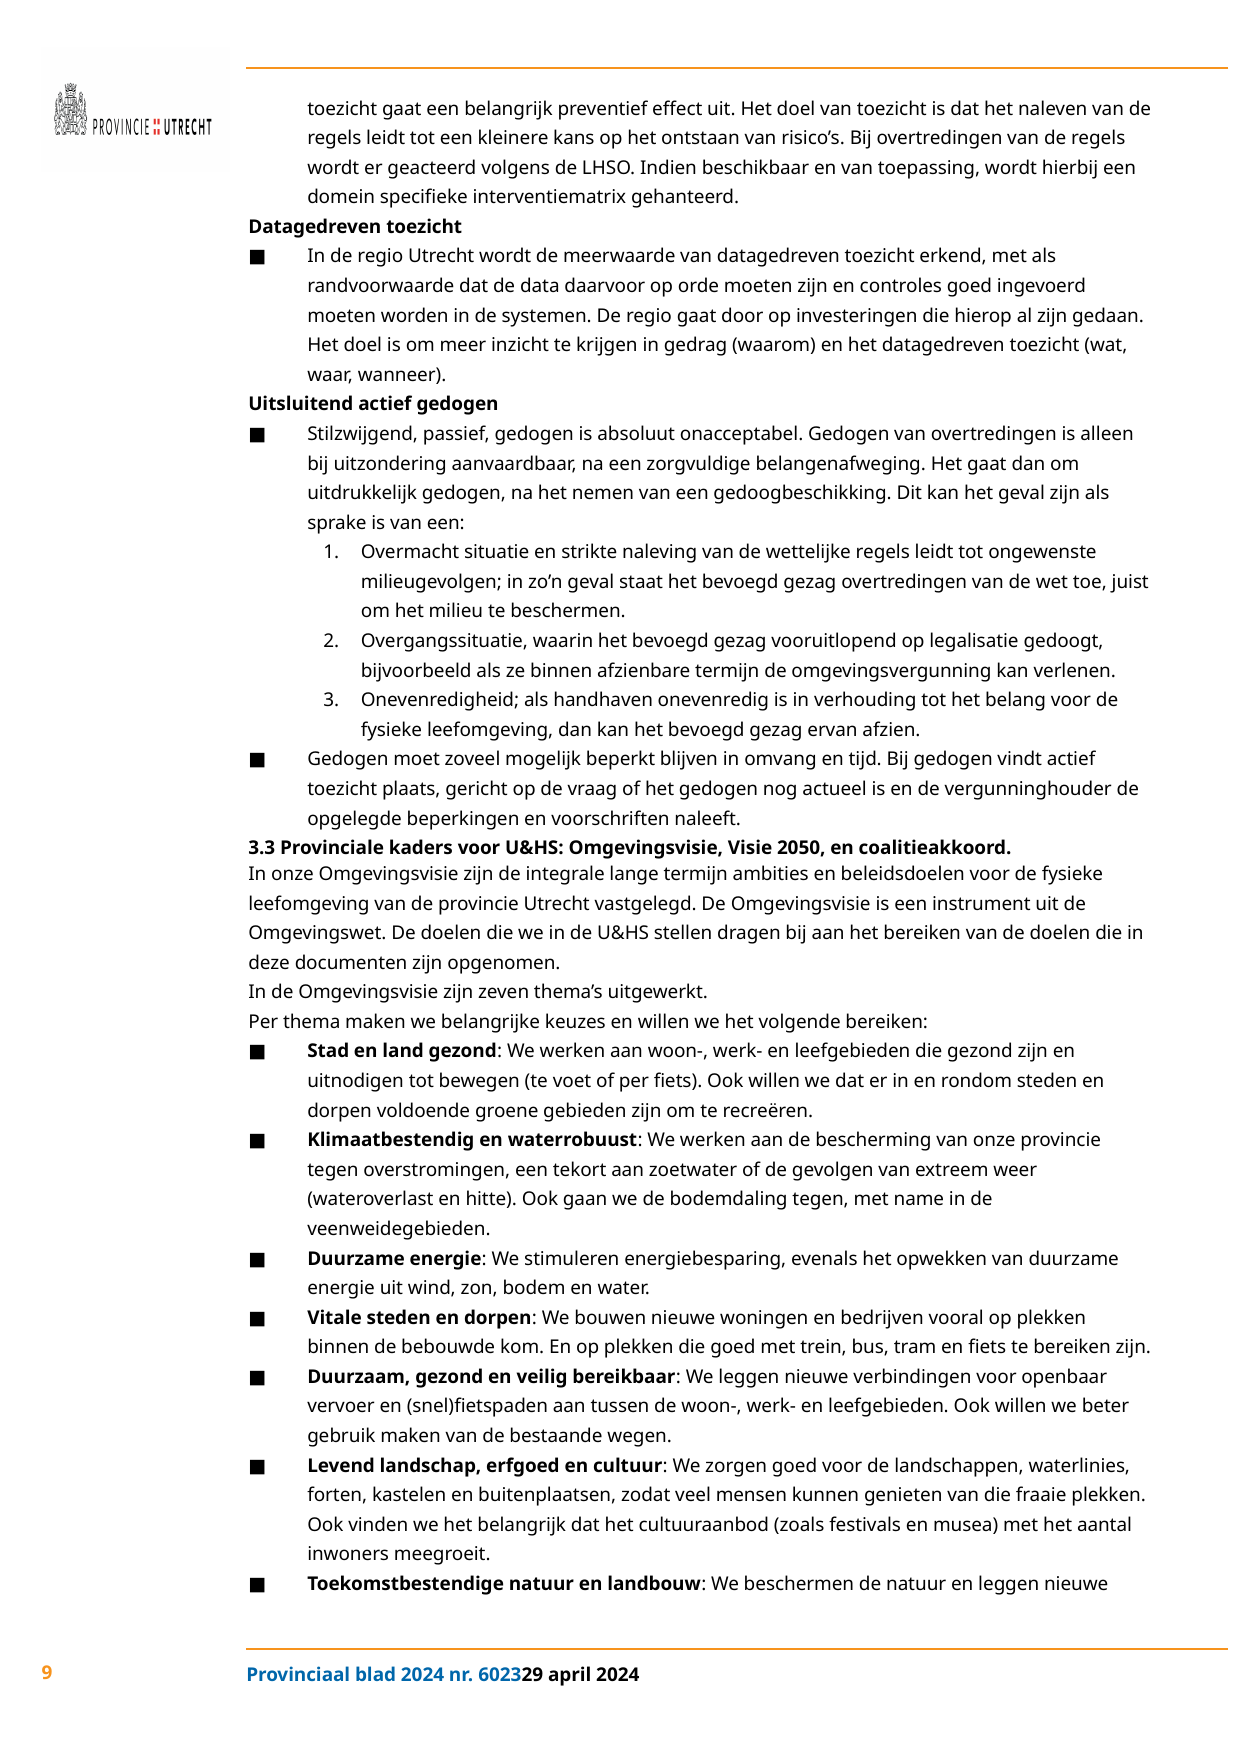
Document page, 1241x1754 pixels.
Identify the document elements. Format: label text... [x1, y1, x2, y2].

text 3.3 Provinciale kaders voor U&HS: Omgevingsvisie, Visie 2050, en coalitieakkoord. [248, 834, 1152, 860]
list Onevenredigheid; als handhaven onevenredig is in verhouding tot het belang voor de fysieke leefomgeving, dan kan het bevoegd gezag ervan afzien. [323, 686, 1152, 742]
list Duurzaam, gezond en veilig bereikbaar: We leggen nieuwe verbindingen voor openbaar vervoer en (snel)fietspaden aan tussen de woon-, werk- en leefgebieden. Ook willen we beter gebruik maken van de bestaande wegen. [248, 1363, 1152, 1448]
list Klimaatbestendig en waterrobuust: We werken aan de bescherming van onze provincie tegen overstromingen, een tekort aan zoetwater of de gevolgen van extreem weer (wateroverlast en hitte). Ook gaan we de bodemdaling tegen, met name in de veenweidegebieden. [248, 1126, 1152, 1241]
list Overgangssituatie, waarin het bevoegd gezag vooruitlopend op legalisatie gedoogt, bijvoorbeeld als ze binnen afzienbare termijn de omgevingsvergunning kan verlenen. [323, 627, 1152, 683]
text In onze Omgevingsvisie zijn de integrale lange termijn ambities en beleidsdoelen voor de fysieke leefomgeving van de provincie Utrecht vastgelegd. De Omgevingsvisie is een instrument uit de Omgevingswet. De doelen die we in de U&HS stellen dragen bij aan het bereiken van de doelen die in deze documenten zijn opgenomen. [248, 860, 1152, 974]
picture [41, 47, 231, 172]
list Gedogen moet zoveel mogelijk beperkt blijven in omvang en tijd. Bij gedogen vindt actief toezicht plaats, gericht op de vraag of het gedogen nog actueel is en de vergunninghouder de opgelegde beperkingen en voorschriften naleeft. [248, 746, 1152, 831]
list Levend landschap, erfgoed en cultuur: We zorgen goed voor de landschappen, waterlinies, forten, kastelen en buitenplaatsen, zodat veel mensen kunnen genieten van die fraaie plekken. Ook vinden we het belangrijk dat het cultuuraanbod (zoals festivals en musea) met het aantal inwoners meegroeit. [248, 1452, 1152, 1566]
list Duurzame energie: We stimuleren energiebesparing, evenals het opwekken van duurzame energie uit wind, zon, bodem en water. [248, 1245, 1152, 1300]
text Datagedreven toezicht [248, 213, 1152, 239]
list Vitale steden en dorpen: We bouwen nieuwe woningen en bedrijven vooral op plekken binnen de bebouwde kom. En op plekken die goed met trein, bus, tram en fiets te bereiken zijn. [248, 1304, 1152, 1359]
text In de Omgevingsvisie zijn zeven thema’s uitgewerkt. [248, 978, 1152, 1004]
list Stad en land gezond: We werken aan woon-, werk- en leefgebieden die gezond zijn en uitnodigen tot bewegen (te voet of per fiets). Ook willen we dat er in en rondom steden en dorpen voldoende groene gebieden zijn om te recreëren. [248, 1038, 1152, 1122]
list Stilzwijgend, passief, gedogen is absoluut onacceptabel. Gedogen van overtredingen is alleen bij uitzondering aanvaardbaar, na een zorgvuldige belangenafweging. Het gaat dan om uitdrukkelijk gedogen, na het nemen van een gedoogbeschikking. Dit kan het geval zijn als sprake is van een: [248, 420, 1152, 535]
list In de regio Utrecht wordt de meerwaarde van datagedreven toezicht erkend, met als randvoorwaarde dat de data daarvoor op orde moeten zijn en controles goed ingevoerd moeten worden in de systemen. De regio gaat door op investeringen die hierop al zijn gedaan. Het doel is om meer inzicht te krijgen in gedrag (waarom) en het datagedreven toezicht (wat, waar, wanneer). [248, 243, 1152, 387]
text Uitsluitend actief gedogen [248, 391, 1152, 416]
list Toekomstbestendige natuur en landbouw: We beschermen de natuur en leggen nieuwe [248, 1570, 1152, 1596]
list toezicht gaat een belangrijk preventief effect uit. Het doel van toezicht is dat het naleven van de regels leidt tot een kleinere kans op het ontstaan van risico’s. Bij overtredingen van de regels wordt er geacteerd volgens de LHSO. Indien beschikbaar en van toepassing, wordt hierbij een domein specifieke interventiematrix gehanteerd. [248, 95, 1152, 209]
text Per thema maken we belangrijke keuzes en willen we het volgende bereiken: [248, 1008, 1152, 1034]
list Overmacht situatie en strikte naleving van de wettelijke regels leidt tot ongewenste milieugevolgen; in zo’n geval staat het bevoegd gezag overtredingen van de wet toe, juist om het milieu te beschermen. [323, 538, 1152, 623]
